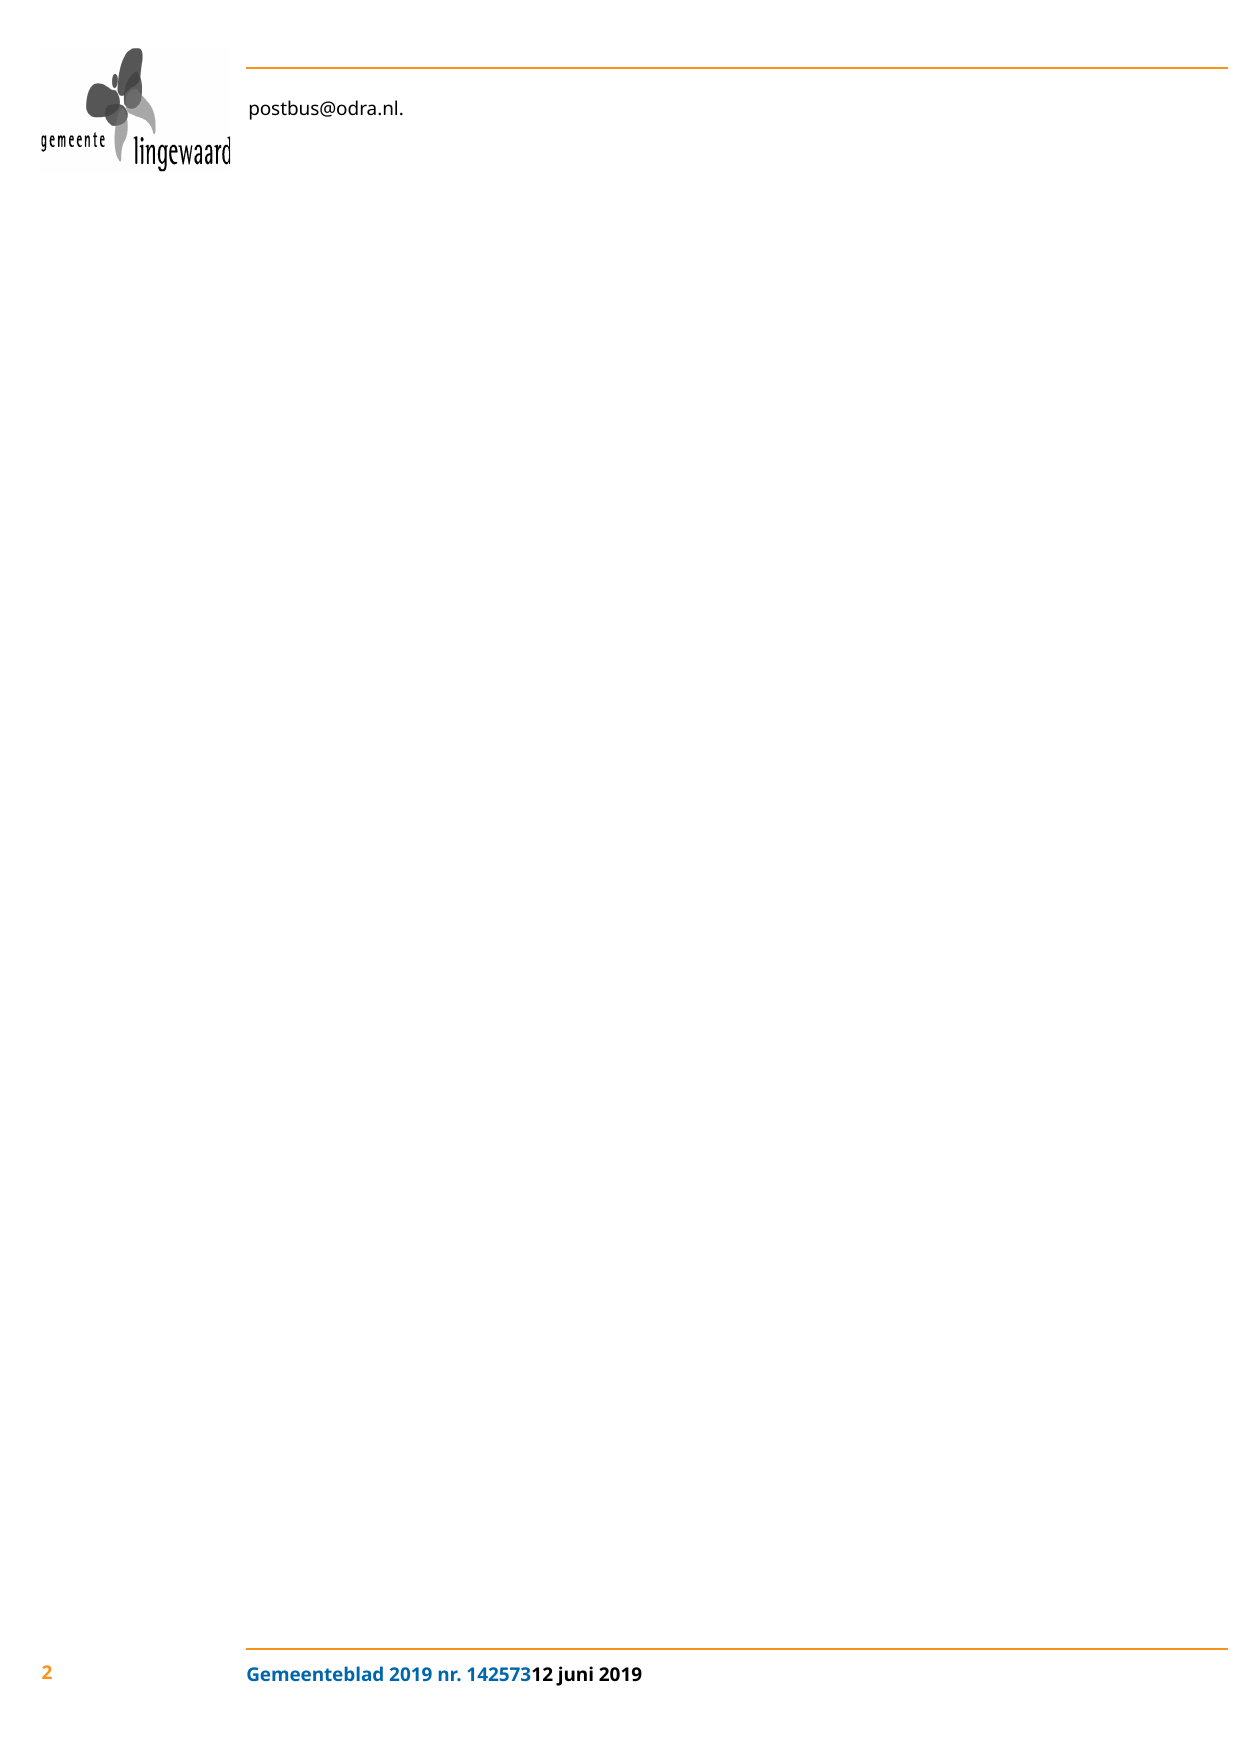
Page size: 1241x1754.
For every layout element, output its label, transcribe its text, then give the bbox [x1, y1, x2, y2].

text postbus@odra.nl. [248, 95, 1152, 121]
picture [41, 47, 231, 172]
